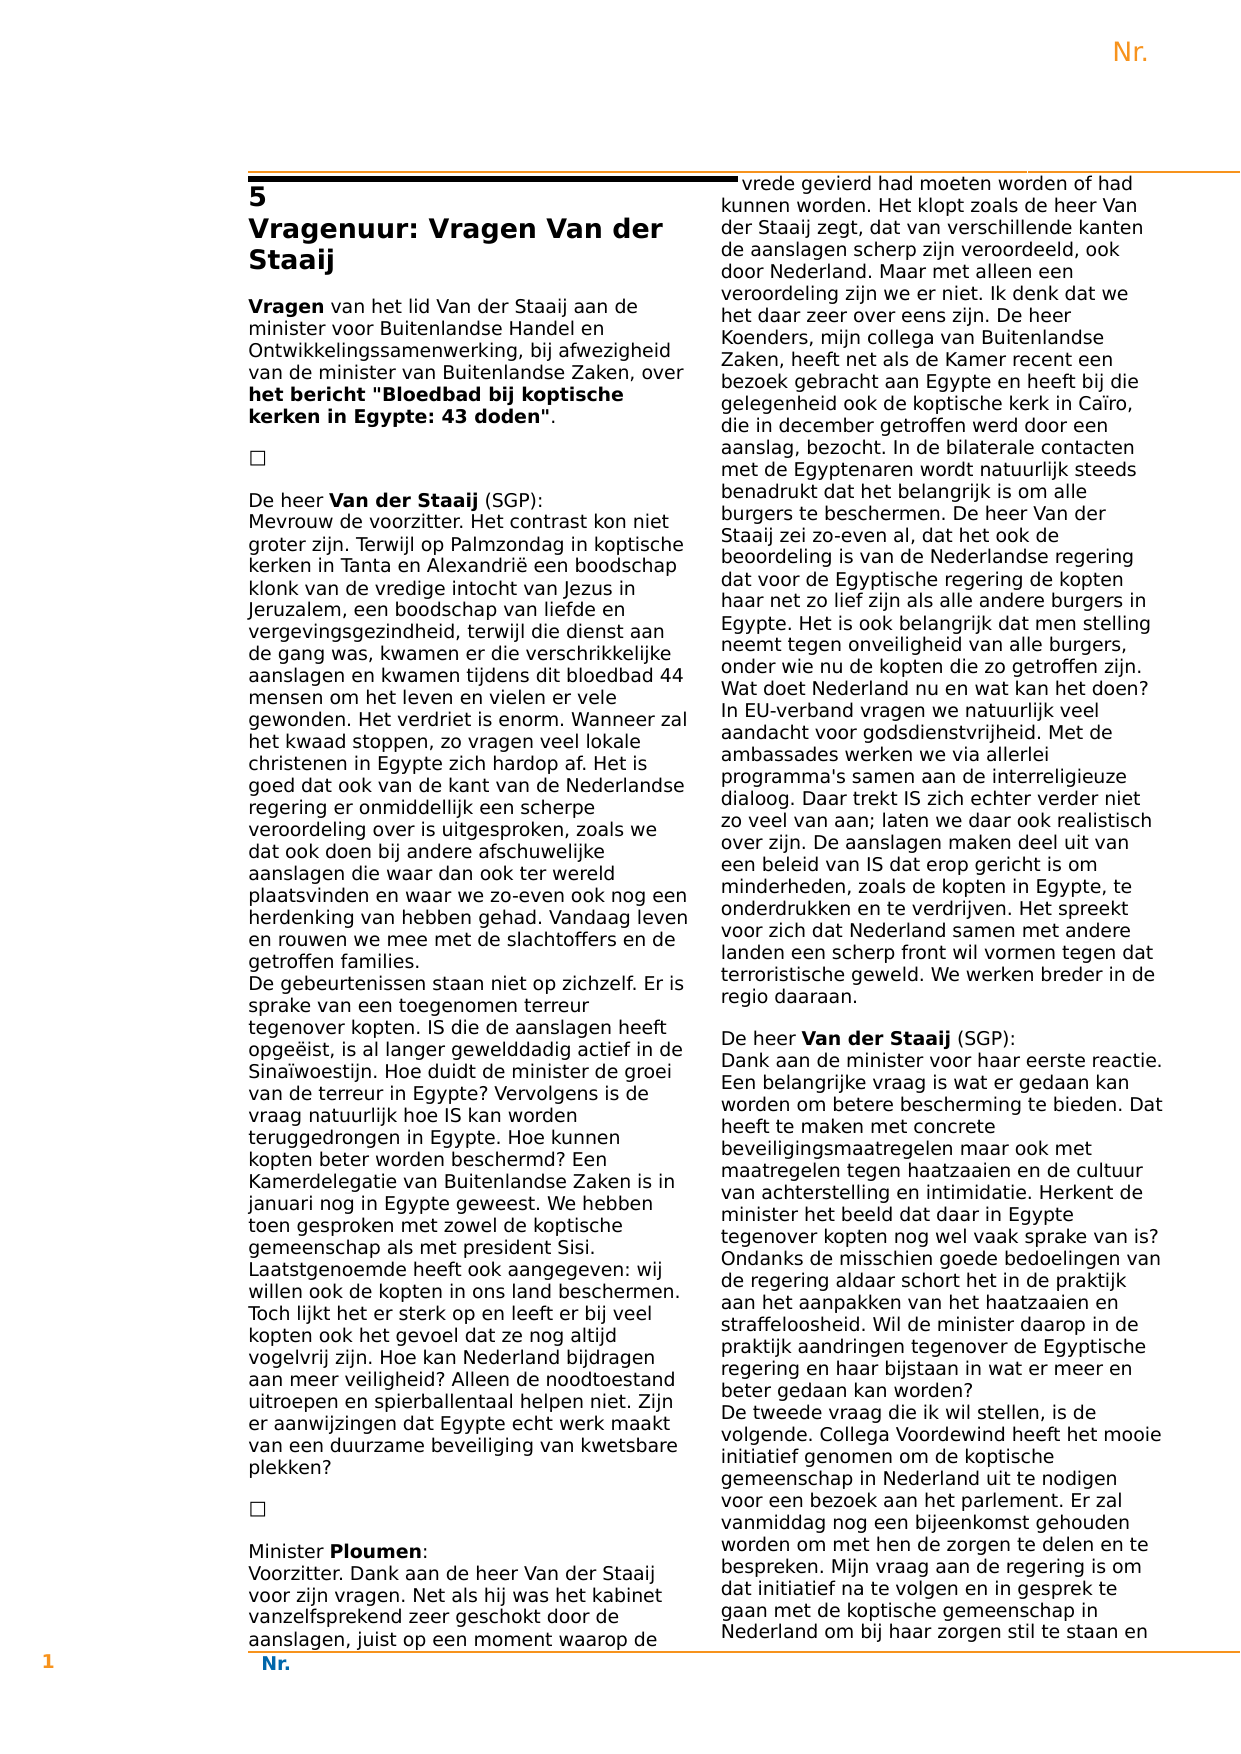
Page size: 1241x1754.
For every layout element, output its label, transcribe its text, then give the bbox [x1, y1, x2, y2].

text vrede gevierd had moeten worden of had kunnen worden. Het klopt zoals de heer Van der Staaij zegt, dat van verschillende kanten de aanslagen scherp zijn veroordeeld, ook door Nederland. Maar met alleen een veroordeling zijn we er niet. Ik denk dat we het daar zeer over eens zijn. De heer Koenders, mijn collega van Buitenlandse Zaken, heeft net als de Kamer recent een bezoek gebracht aan Egypte en heeft bij die gelegenheid ook de koptische kerk in Caïro, die in december getroffen werd door een aanslag, bezocht. In de bilaterale contacten met de Egyptenaren wordt natuurlijk steeds benadrukt dat het belangrijk is om alle burgers te beschermen. De heer Van der Staaij zei zo-even al, dat het ook de beoordeling is van de Nederlandse regering dat voor de Egyptische regering de kopten haar net zo lief zijn als alle andere burgers in Egypte. Het is ook belangrijk dat men stelling neemt tegen onveiligheid van alle burgers, onder wie nu de kopten die zo getroffen zijn. [721, 173, 1163, 678]
text Dank aan de minister voor haar eerste reactie. Een belangrijke vraag is wat er gedaan kan worden om betere bescherming te bieden. Dat heeft te maken met concrete beveiligingsmaatregelen maar ook met maatregelen tegen haatzaaien en de cultuur van achterstelling en intimidatie. Herkent de minister het beeld dat daar in Egypte tegenover kopten nog wel vaak sprake van is? Ondanks de misschien goede bedoelingen van de regering aldaar schort het in de praktijk aan het aanpakken van het haatzaaien en straffeloosheid. Wil de minister daarop in de praktijk aandringen tegenover de Egyptische regering en haar bijstaan in wat er meer en beter gedaan kan worden? [721, 1050, 1163, 1402]
text De gebeurtenissen staan niet op zichzelf. Er is sprake van een toegenomen terreur tegenover kopten. IS die de aanslagen heeft opgeëist, is al langer gewelddadig actief in de Sinaïwoestijn. Hoe duidt de minister de groei van de terreur in Egypte? Vervolgens is de vraag natuurlijk hoe IS kan worden teruggedrongen in Egypte. Hoe kunnen kopten beter worden beschermd? Een Kamerdelegatie van Buitenlandse Zaken is in januari nog in Egypte geweest. We hebben toen gesproken met zowel de koptische gemeenschap als met president Sisi. Laatstgenoemde heeft ook aangegeven: wij willen ook de kopten in ons land beschermen. Toch lijkt het er sterk op en leeft er bij veel kopten ook het gevoel dat ze nog altijd vogelvrij zijn. Hoe kan Nederland bijdragen aan meer veiligheid? Alleen de noodtoestand uitroepen en spierballentaal helpen niet. Zijn er aanwijzingen dat Egypte echt werk maakt van een duurzame beveiliging van kwetsbare plekken? [248, 973, 691, 1478]
text De tweede vraag die ik wil stellen, is de volgende. Collega Voordewind heeft het mooie initiatief genomen om de koptische gemeenschap in Nederland uit te nodigen voor een bezoek aan het parlement. Er zal vanmiddag nog een bijeenkomst gehouden worden om met hen de zorgen te delen en te bespreken. Mijn vraag aan de regering is om dat initiatief na te volgen en in gesprek te gaan met de koptische gemeenschap in Nederland om bij haar zorgen stil te staan en [721, 1402, 1163, 1643]
text Mevrouw de voorzitter. Het contrast kon niet groter zijn. Terwijl op Palmzondag in koptische kerken in Tanta en Alexandrië een boodschap klonk van de vredige intocht van Jezus in Jeruzalem, een boodschap van liefde en vergevingsgezindheid, terwijl die dienst aan de gang was, kwamen er die verschrikkelijke aanslagen en kwamen tijdens dit bloedbad 44 mensen om het leven en vielen er vele gewonden. Het verdriet is enorm. Wanneer zal het kwaad stoppen, zo vragen veel lokale christenen in Egypte zich hardop af. Het is goed dat ook van de kant van de Nederlandse regering er onmiddellijk een scherpe veroordeling over is uitgesproken, zoals we dat ook doen bij andere afschuwelijke aanslagen die waar dan ook ter wereld plaatsvinden en waar we zo-even ook nog een herdenking van hebben gehad. Vandaag leven en rouwen we mee met de slachtoffers en de getroffen families. [248, 511, 691, 973]
text De heer Van der Staaij (SGP): [721, 1028, 1163, 1050]
text De heer Van der Staaij (SGP): [248, 489, 691, 511]
text Voorzitter. Dank aan de heer Van der Staaij voor zijn vragen. Net als hij was het kabinet vanzelfsprekend zeer geschokt door de aanslagen, juist op een moment waarop de [248, 1562, 691, 1650]
title 5 Vragenuur: Vragen Van der Staaij [248, 182, 691, 276]
text ⬜ [248, 1498, 691, 1521]
text Minister Ploumen: [248, 1541, 691, 1562]
text ⬜ [248, 447, 691, 469]
text Wat doet Nederland nu en wat kan het doen? In EU-verband vragen we natuurlijk veel aandacht voor godsdienstvrijheid. Met de ambassades werken we via allerlei programma's samen aan de interreligieuze dialoog. Daar trekt IS zich echter verder niet zo veel van aan; laten we daar ook realistisch over zijn. De aanslagen maken deel uit van een beleid van IS dat erop gericht is om minderheden, zoals de kopten in Egypte, te onderdrukken en te verdrijven. Het spreekt voor zich dat Nederland samen met andere landen een scherp front wil vormen tegen dat terroristische geweld. We werken breder in de regio daaraan. [721, 678, 1163, 1008]
text Vragen van het lid Van der Staaij aan de minister voor Buitenlandse Handel en Ontwikkelingssamenwerking, bij afwezigheid van de minister van Buitenlandse Zaken, over het bericht "Bloedbad bij koptische kerken in Egypte: 43 doden". [248, 296, 691, 427]
